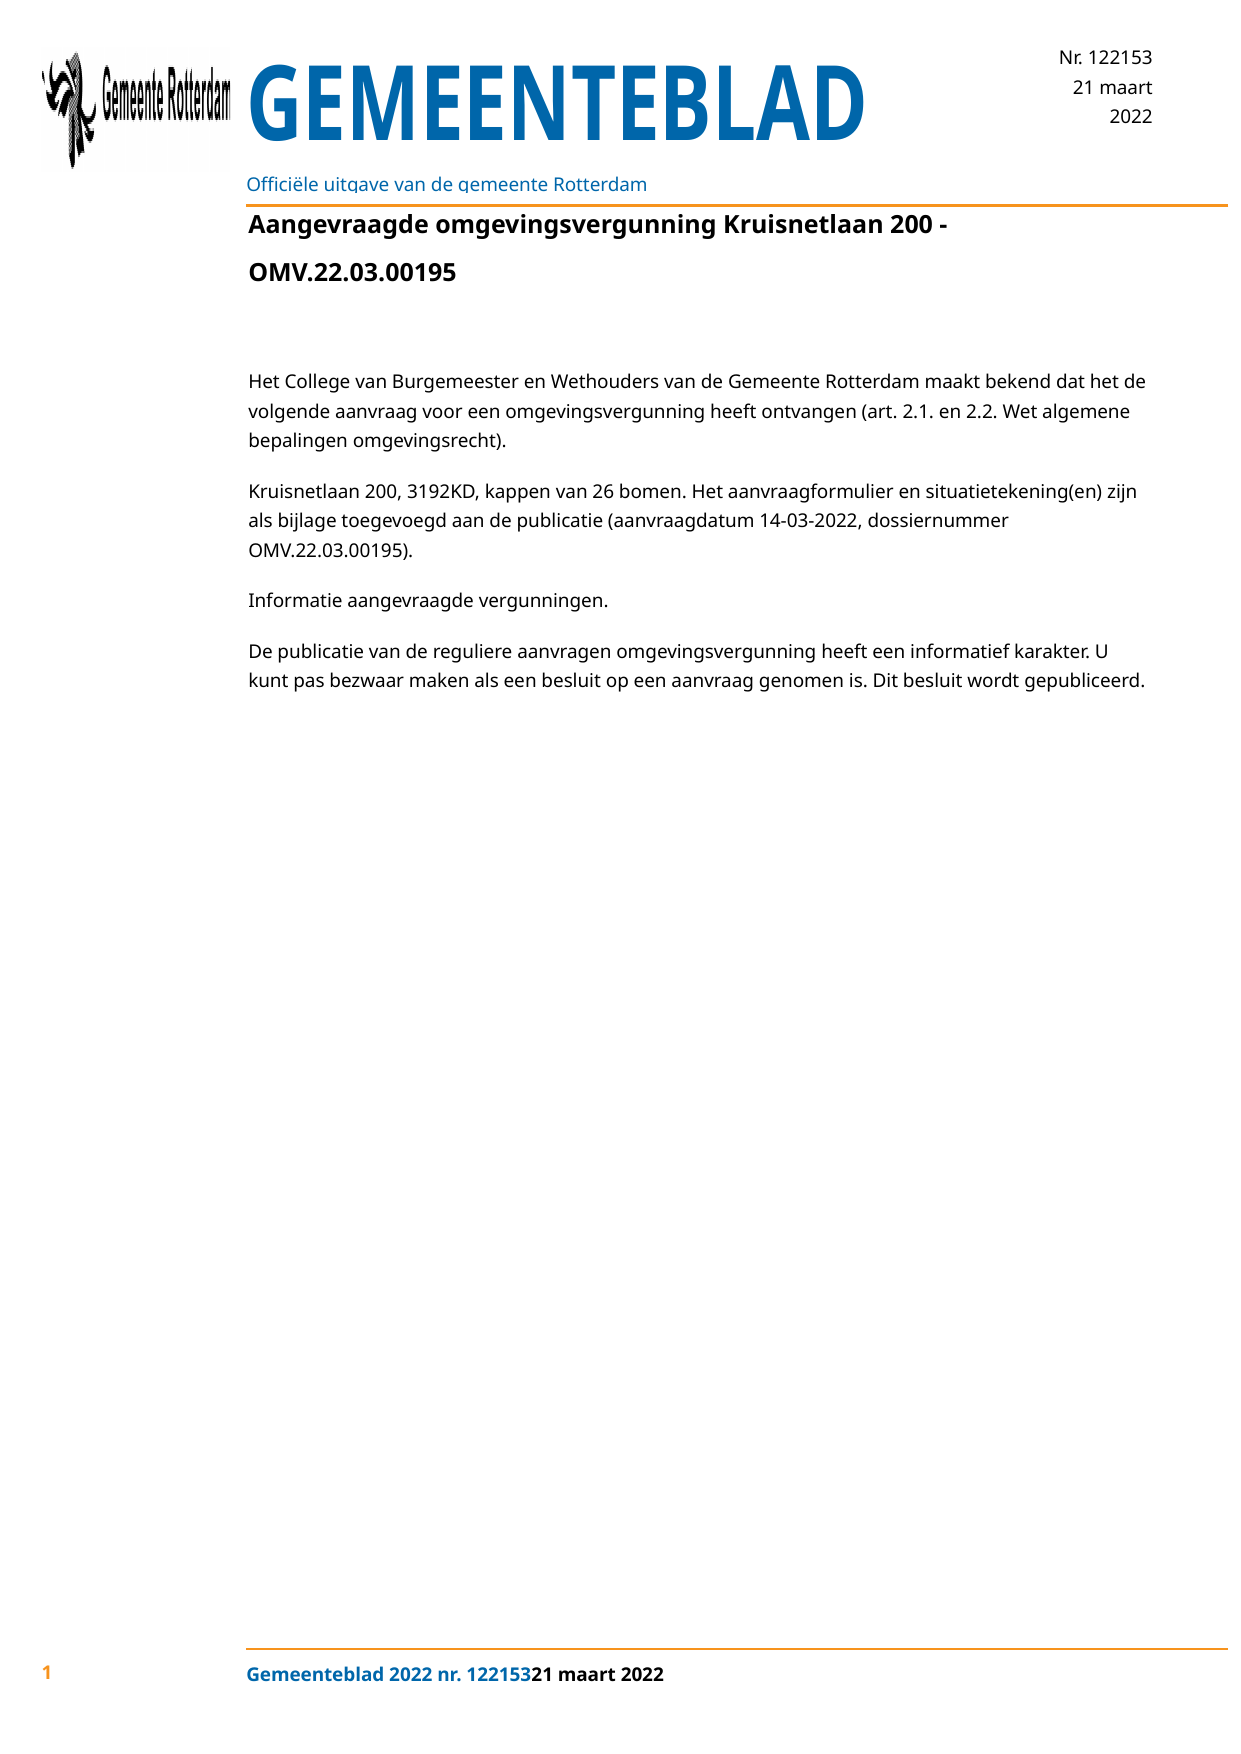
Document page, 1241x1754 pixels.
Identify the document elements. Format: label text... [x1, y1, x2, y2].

text Kruisnetlaan 200, 3192KD, kappen van 26 bomen. Het aanvraagformulier en situatietekening(en) zijn als bijlage toegevoegd aan de publicatie (aanvraagdatum 14-03-2022, dossiernummer OMV.22.03.00195). [248, 478, 1152, 563]
text Aangevraagde omgevingsvergunning Kruisnetlaan 200 - OMV.22.03.00195 [248, 207, 1152, 288]
text Informatie aangevraagde vergunningen. [248, 587, 1152, 613]
picture [41, 47, 231, 172]
text Het College van Burgemeester en Wethouders van de Gemeente Rotterdam maakt bekend dat het de volgende aanvraag voor een omgevingsvergunning heeft ontvangen (art. 2.1. en 2.2. Wet algemene bepalingen omgevingsrecht). [248, 368, 1152, 453]
text De publicatie van de reguliere aanvragen omgevingsvergunning heeft een informatief karakter. U kunt pas bezwaar maken als een besluit op een aanvraag genomen is. Dit besluit wordt gepubliceerd. [248, 638, 1152, 693]
